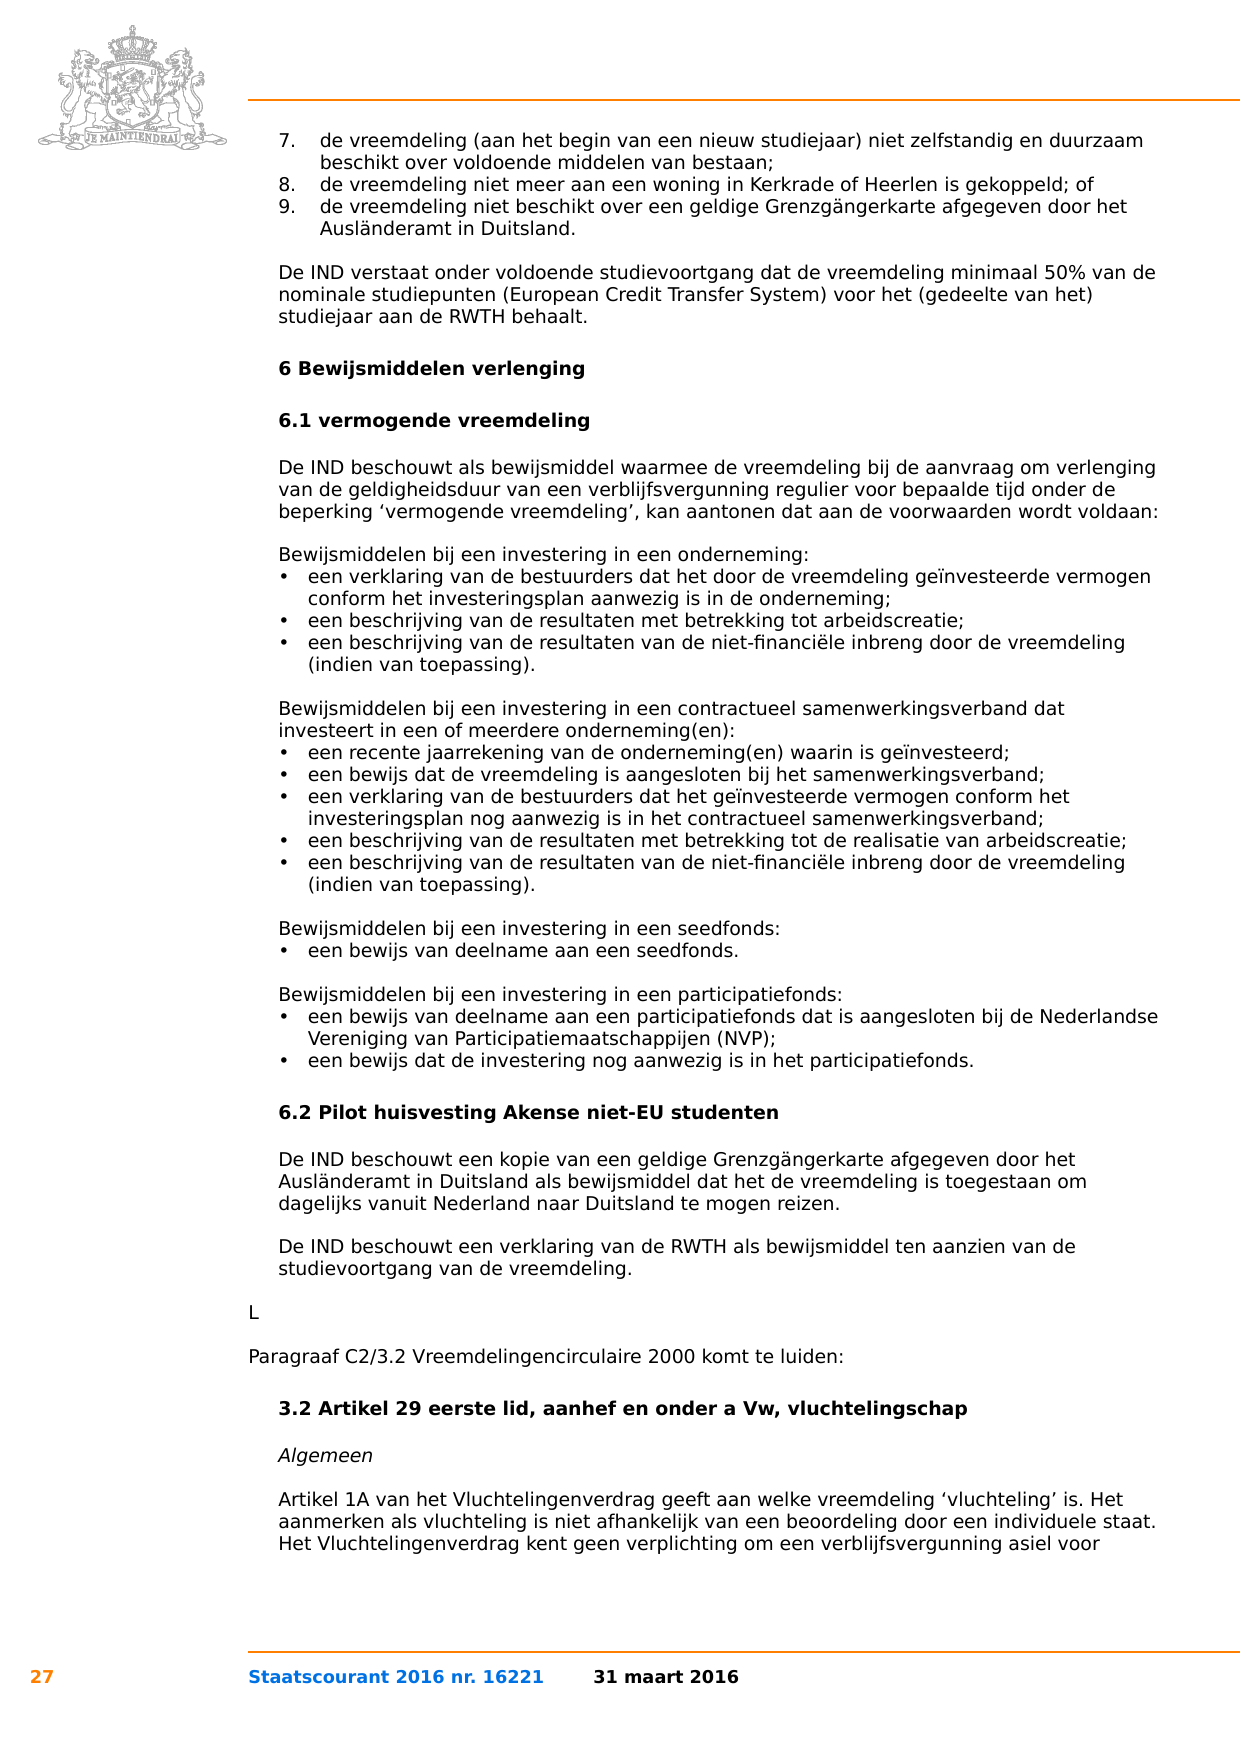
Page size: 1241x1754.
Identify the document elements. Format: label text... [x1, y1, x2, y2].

text Artikel 1A van het Vluchtelingenverdrag geeft aan welke vreemdeling ‘vluchteling’ is. Het aanmerken als vluchteling is niet afhankelijk van een beoordeling door een individuele staat. Het Vluchtelingenverdrag kent geen verplichting om een verblijfsvergunning asiel voor [278, 1489, 1163, 1555]
subtitle 3.2 Artikel 29 eerste lid, aanhef en onder a Vw, vluchtelingschap [278, 1398, 1163, 1420]
text • een beschrijving van de resultaten met betrekking tot arbeidscreatie; [278, 610, 1163, 632]
subtitle 6.1 vermogende vreemdeling [278, 409, 1163, 432]
text 8. de vreemdeling niet meer aan een woning in Kerkrade of Heerlen is gekoppeld; of [278, 174, 1163, 196]
text • een verklaring van de bestuurders dat het geïnvesteerde vermogen conform het investeringsplan nog aanwezig is in het contractueel samenwerkingsverband; [278, 786, 1163, 830]
text Bewijsmiddelen bij een investering in een onderneming: [278, 544, 1163, 566]
subtitle 6.2 Pilot huisvesting Akense niet-EU studenten [278, 1102, 1163, 1123]
picture [38, 25, 227, 150]
text De IND beschouwt als bewijsmiddel waarmee de vreemdeling bij de aanvraag om verlenging van de geldigheidsduur van een verblijfsvergunning regulier voor bepaalde tijd onder de beperking ‘vermogende vreemdeling’, kan aantonen dat aan de voorwaarden wordt voldaan: [278, 457, 1163, 522]
text Bewijsmiddelen bij een investering in een participatiefonds: [278, 984, 1163, 1006]
text De IND beschouwt een kopie van een geldige Grenzgängerkarte afgegeven door het Ausländeramt in Duitsland als bewijsmiddel dat het de vreemdeling is toegestaan om dagelijks vanuit Nederland naar Duitsland te mogen reizen. [278, 1148, 1163, 1214]
text • een bewijs van deelname aan een participatiefonds dat is aangesloten bij de Nederlandse Vereniging van Participatiemaatschappijen (NVP); [278, 1006, 1163, 1049]
text Bewijsmiddelen bij een investering in een contractueel samenwerkingsverband dat investeert in een of meerdere onderneming(en): [278, 698, 1163, 742]
text Bewijsmiddelen bij een investering in een seedfonds: [278, 918, 1163, 940]
subtitle Algemeen [278, 1445, 1163, 1467]
text • een recente jaarrekening van de onderneming(en) waarin is geïnvesteerd; [278, 742, 1163, 764]
text • een bewijs dat de vreemdeling is aangesloten bij het samenwerkingsverband; [278, 764, 1163, 786]
text Paragraaf C2/3.2 Vreemdelingencirculaire 2000 komt te luiden: [248, 1346, 1163, 1368]
text • een bewijs van deelname aan een seedfonds. [278, 940, 1163, 962]
text De IND verstaat onder voldoende studievoortgang dat de vreemdeling minimaal 50% van de nominale studiepunten (European Credit Transfer System) voor het (gedeelte van het) studiejaar aan de RWTH behaalt. [278, 262, 1163, 328]
text 9. de vreemdeling niet beschikt over een geldige Grenzgängerkarte afgegeven door het Ausländeramt in Duitsland. [278, 196, 1163, 240]
text De IND beschouwt een verklaring van de RWTH als bewijsmiddel ten aanzien van de studievoortgang van de vreemdeling. [278, 1236, 1163, 1280]
subtitle 6 Bewijsmiddelen verlenging [278, 358, 1163, 379]
text • een verklaring van de bestuurders dat het door de vreemdeling geïnvesteerde vermogen conform het investeringsplan aanwezig is in de onderneming; [278, 566, 1163, 610]
text • een beschrijving van de resultaten van de niet-financiële inbreng door de vreemdeling (indien van toepassing). [278, 852, 1163, 896]
text • een bewijs dat de investering nog aanwezig is in het participatiefonds. [278, 1049, 1163, 1072]
text L [248, 1302, 1163, 1324]
text • een beschrijving van de resultaten met betrekking tot de realisatie van arbeidscreatie; [278, 830, 1163, 852]
text • een beschrijving van de resultaten van de niet-financiële inbreng door de vreemdeling (indien van toepassing). [278, 632, 1163, 676]
text 7. de vreemdeling (aan het begin van een nieuw studiejaar) niet zelfstandig en duurzaam beschikt over voldoende middelen van bestaan; [278, 130, 1163, 174]
